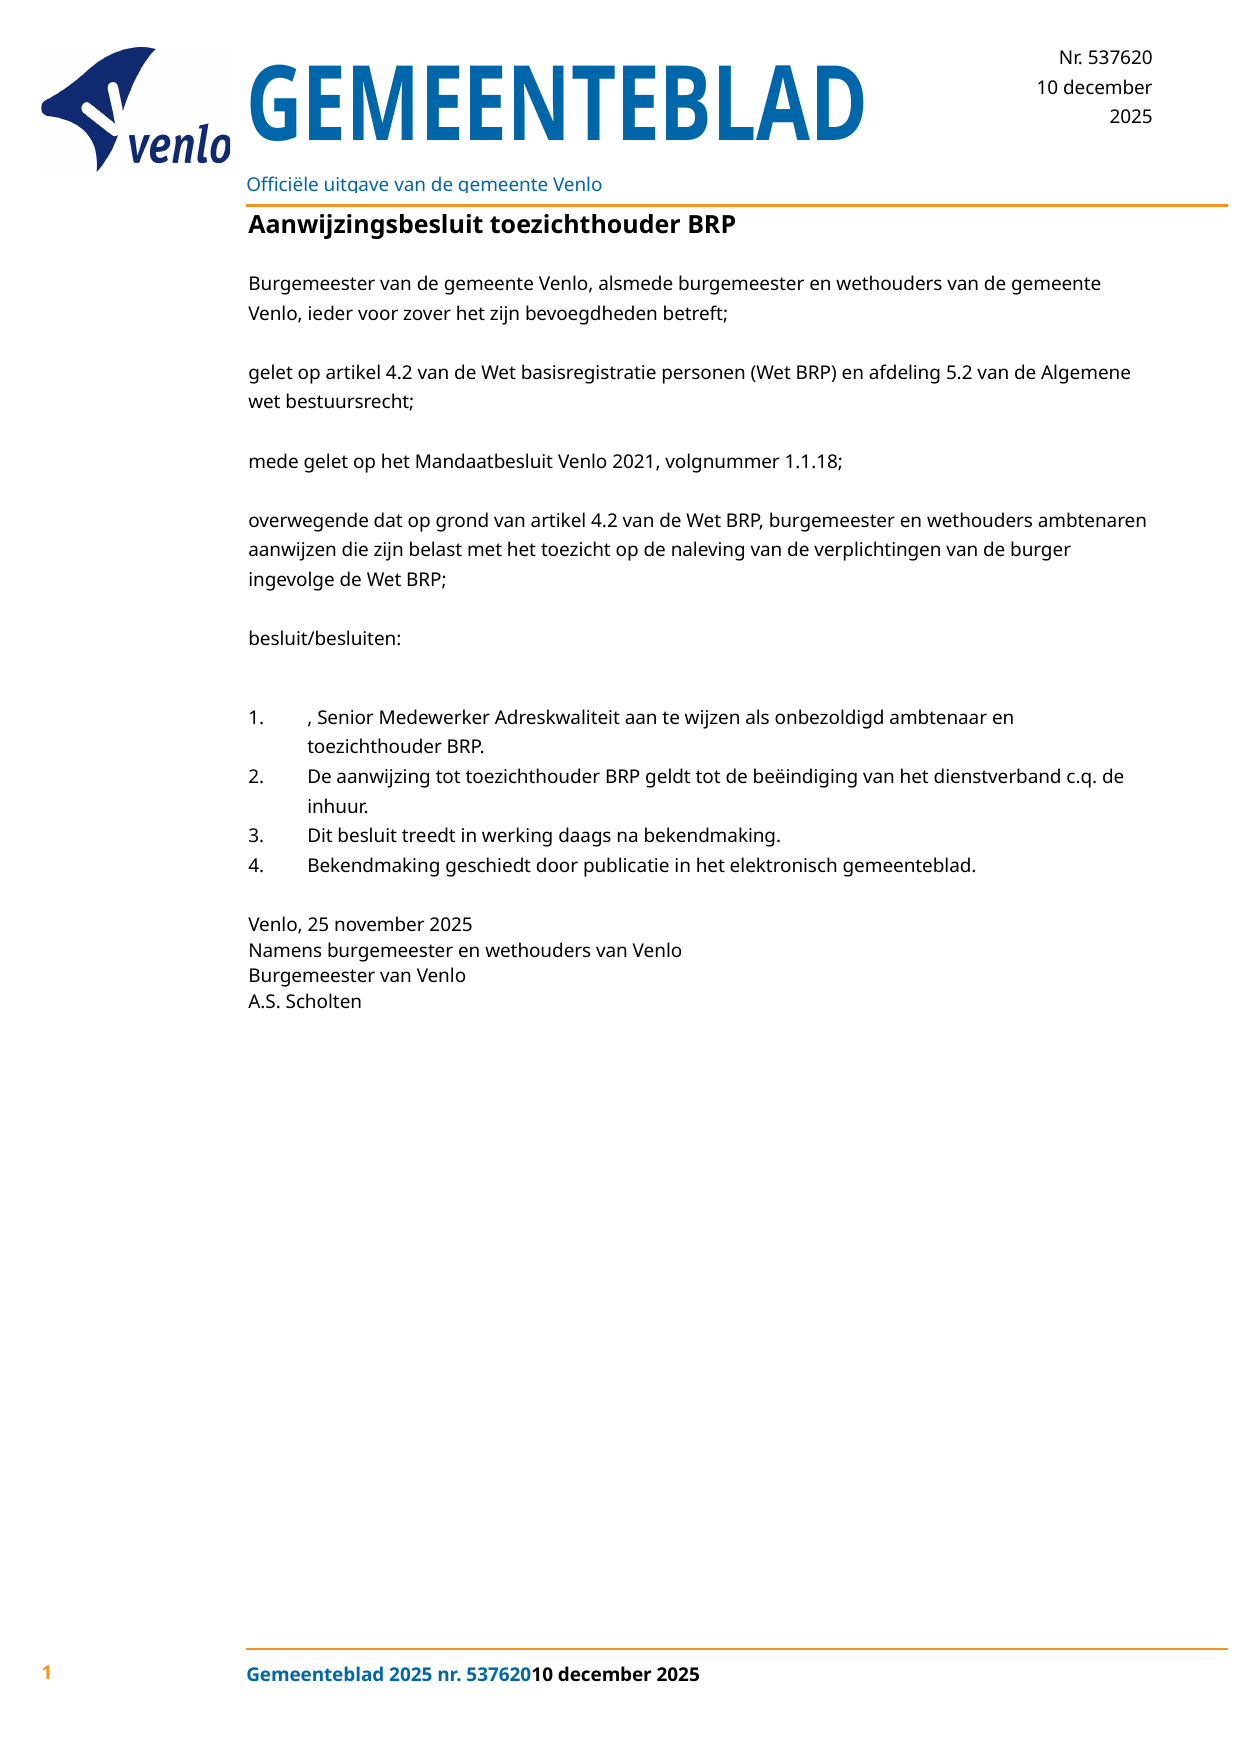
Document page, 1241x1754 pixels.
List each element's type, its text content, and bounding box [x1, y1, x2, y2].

text Venlo, 25 november 2025 [248, 911, 1152, 937]
list Bekendmaking geschiedt door publicatie in het elektronisch gemeenteblad. [248, 852, 1152, 878]
text mede gelet op het Mandaatbesluit Venlo 2021, volgnummer 1.1.18; [248, 448, 1152, 473]
picture [41, 47, 231, 172]
list De aanwijzing tot toezichthouder BRP geldt tot de beëindiging van het dienstverband c.q. de inhuur. [248, 763, 1152, 819]
text Aanwijzingsbesluit toezichthouder BRP [248, 207, 1152, 241]
text A.S. Scholten [248, 988, 1152, 1014]
text Burgemeester van de gemeente Venlo, alsmede burgemeester en wethouders van de gemeente Venlo, ieder voor zover het zijn bevoegdheden betreft; [248, 270, 1152, 326]
list Dit besluit treedt in werking daags na bekendmaking. [248, 822, 1152, 848]
text Namens burgemeester en wethouders van Venlo [248, 937, 1152, 963]
list , Senior Medewerker Adreskwaliteit aan te wijzen als onbezoldigd ambtenaar en toezichthouder BRP. [248, 704, 1152, 759]
text overwegende dat op grond van artikel 4.2 van de Wet BRP, burgemeester en wethouders ambtenaren aanwijzen die zijn belast met het toezicht op de naleving van de verplichtingen van de burger ingevolge de Wet BRP; [248, 507, 1152, 592]
text gelet op artikel 4.2 van de Wet basisregistratie personen (Wet BRP) en afdeling 5.2 van de Algemene wet bestuursrecht; [248, 359, 1152, 414]
text Burgemeester van Venlo [248, 963, 1152, 988]
text besluit/besluiten: [248, 625, 1152, 651]
